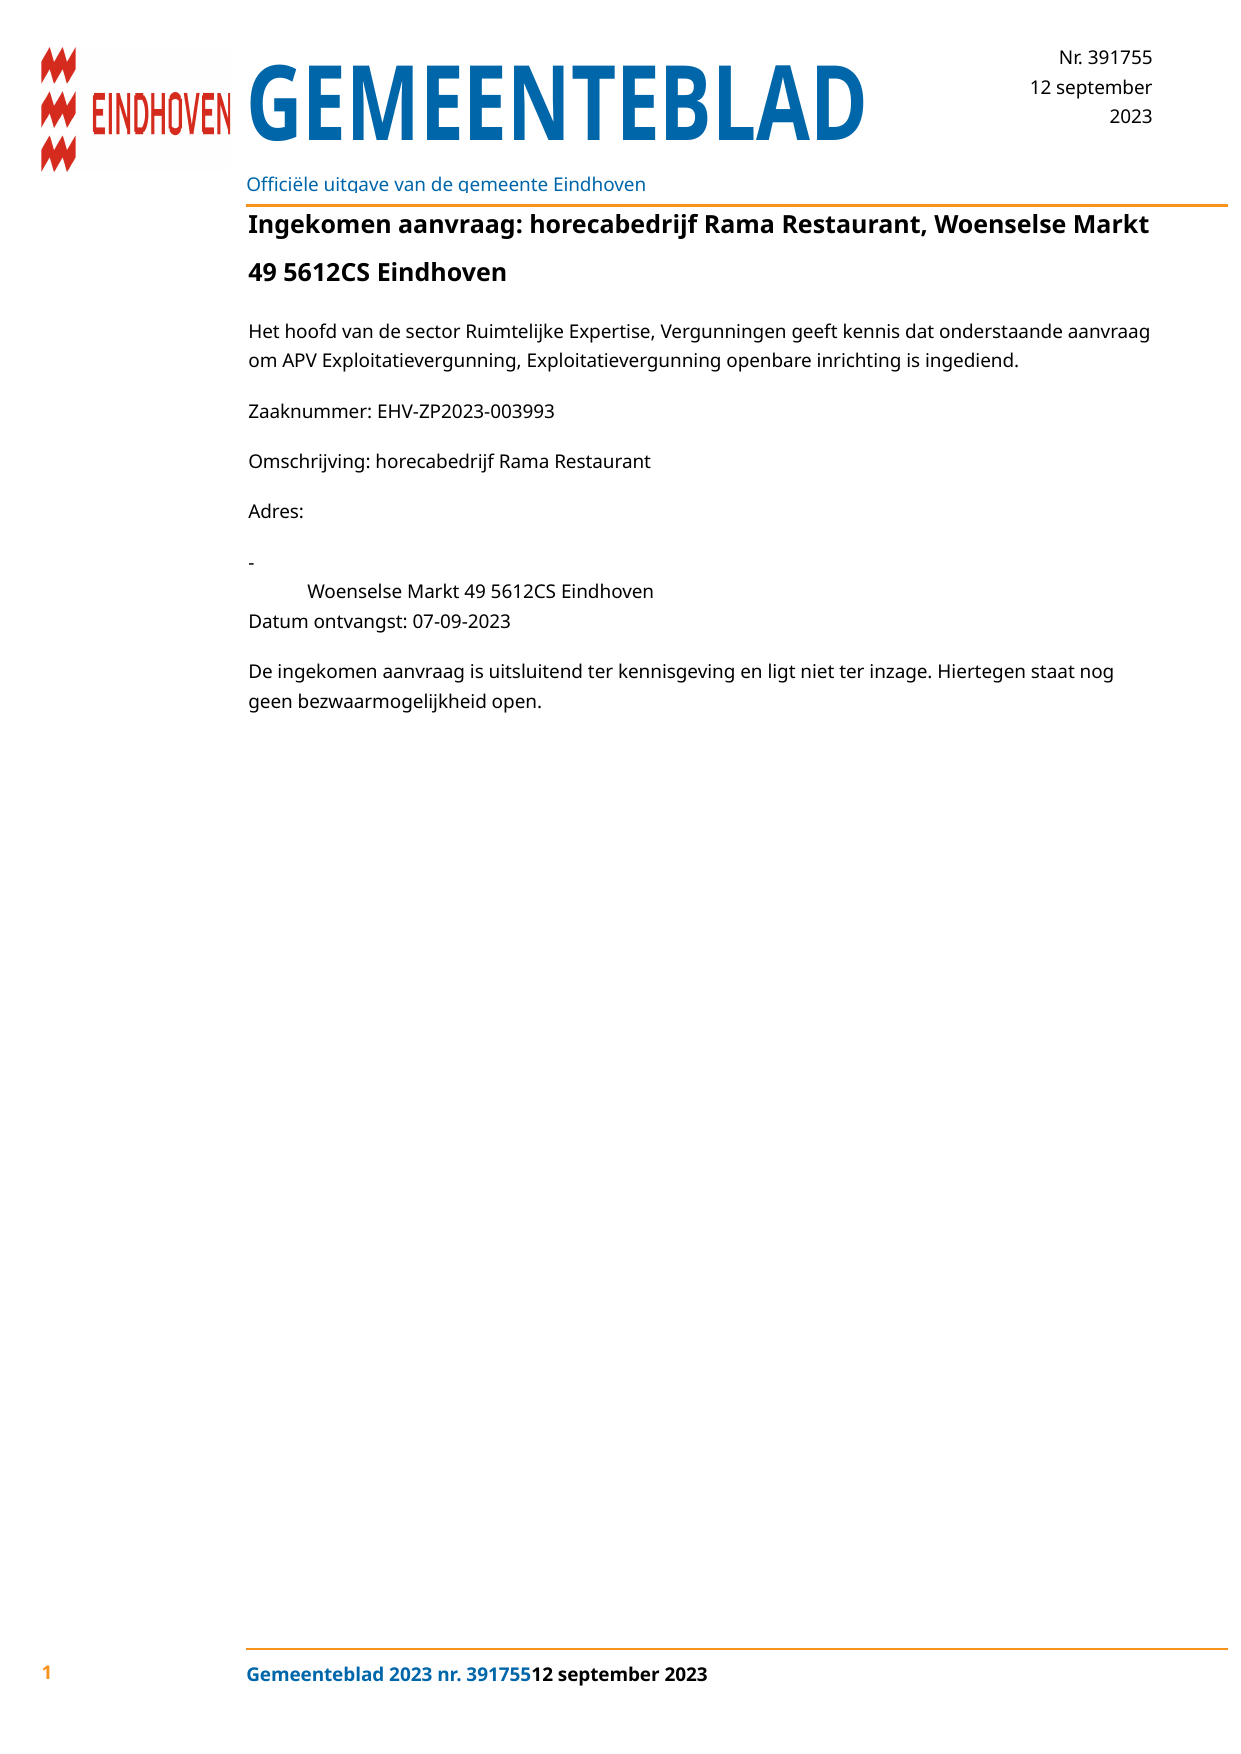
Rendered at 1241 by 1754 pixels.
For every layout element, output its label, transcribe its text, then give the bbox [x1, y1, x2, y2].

text Adres: [248, 499, 1152, 524]
text Datum ontvangst: 07-09-2023 [248, 608, 1152, 634]
list Woenselse Markt 49 5612CS Eindhoven [248, 579, 1152, 604]
text Het hoofd van de sector Ruimtelijke Expertise, Vergunningen geeft kennis dat onderstaande aanvraag om APV Exploitatievergunning, Exploitatievergunning openbare inrichting is ingediend. [248, 318, 1152, 373]
text Zaaknummer: EHV-ZP2023-003993 [248, 398, 1152, 424]
text Ingekomen aanvraag: horecabedrijf Rama Restaurant, Woenselse Markt 49 5612CS Eindhoven [248, 207, 1152, 288]
text De ingekomen aanvraag is uitsluitend ter kennisgeving en ligt niet ter inzage. Hiertegen staat nog geen bezwaarmogelijkheid open. [248, 659, 1152, 714]
picture [41, 47, 231, 172]
text Omschrijving: horecabedrijf Rama Restaurant [248, 448, 1152, 474]
